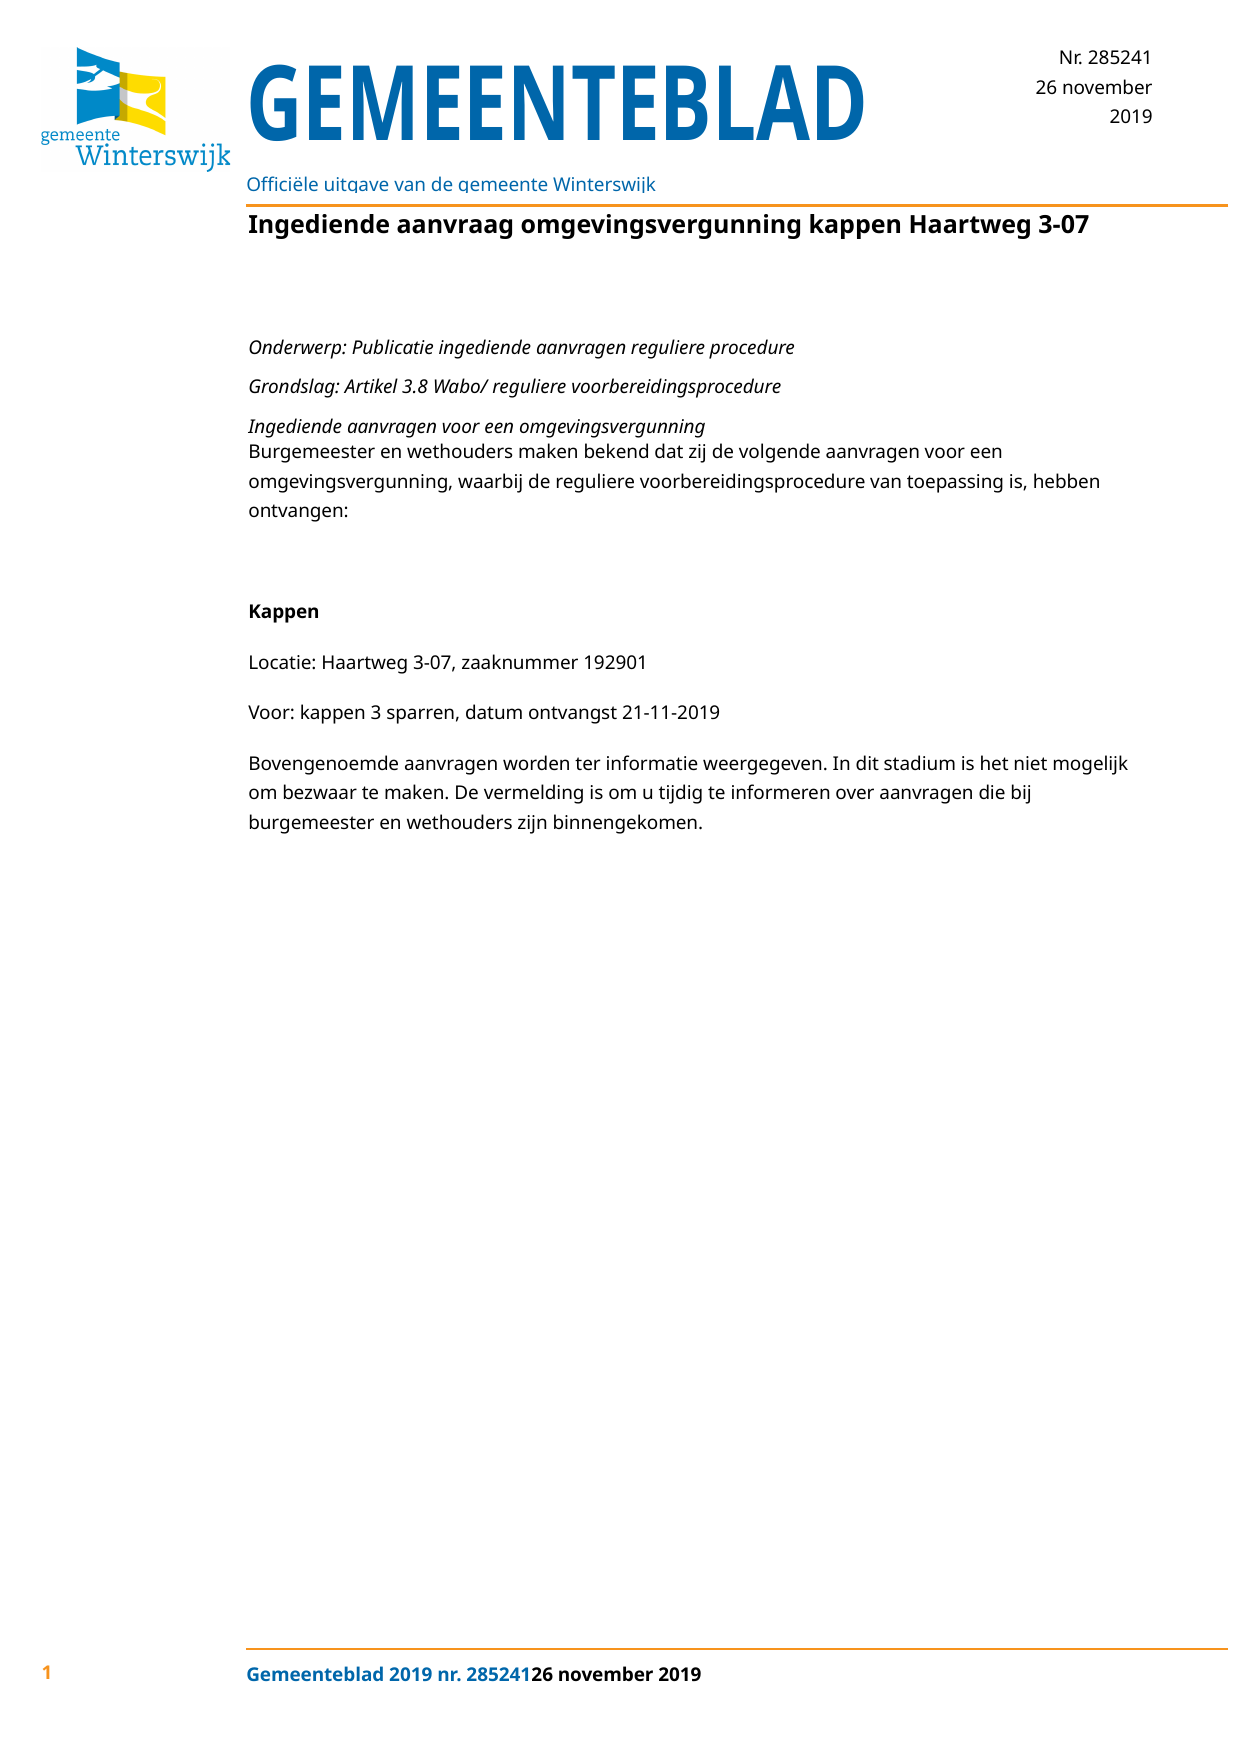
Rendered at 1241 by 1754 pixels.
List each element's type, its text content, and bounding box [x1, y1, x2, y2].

text Ingediende aanvraag omgevingsvergunning kappen Haartweg 3-07 [248, 207, 1152, 241]
picture [225, 153, 231, 162]
text Ingediende aanvragen voor een omgevingsvergunning [248, 413, 1152, 438]
text Locatie: Haartweg 3-07, zaaknummer 192901 [248, 649, 1152, 675]
text Bovengenoemde aanvragen worden ter informatie weergegeven. In dit stadium is het niet mogelijk om bezwaar te maken. De vermelding is om u tijdig te informeren over aanvragen die bij burgemeester en wethouders zijn binnengekomen. [248, 750, 1152, 835]
text Kappen [248, 598, 1152, 624]
text Grondslag: Artikel 3.8 Wabo/ reguliere voorbereidingsprocedure [248, 373, 1152, 399]
text Onderwerp: Publicatie ingediende aanvragen reguliere procedure [248, 334, 1152, 360]
text Burgemeester en wethouders maken bekend dat zij de volgende aanvragen voor een omgevingsvergunning, waarbij de reguliere voorbereidingsprocedure van toepassing is, hebben ontvangen: [248, 438, 1152, 523]
text Voor: kappen 3 sparren, datum ontvangst 21-11-2019 [248, 699, 1152, 725]
picture [41, 47, 231, 172]
